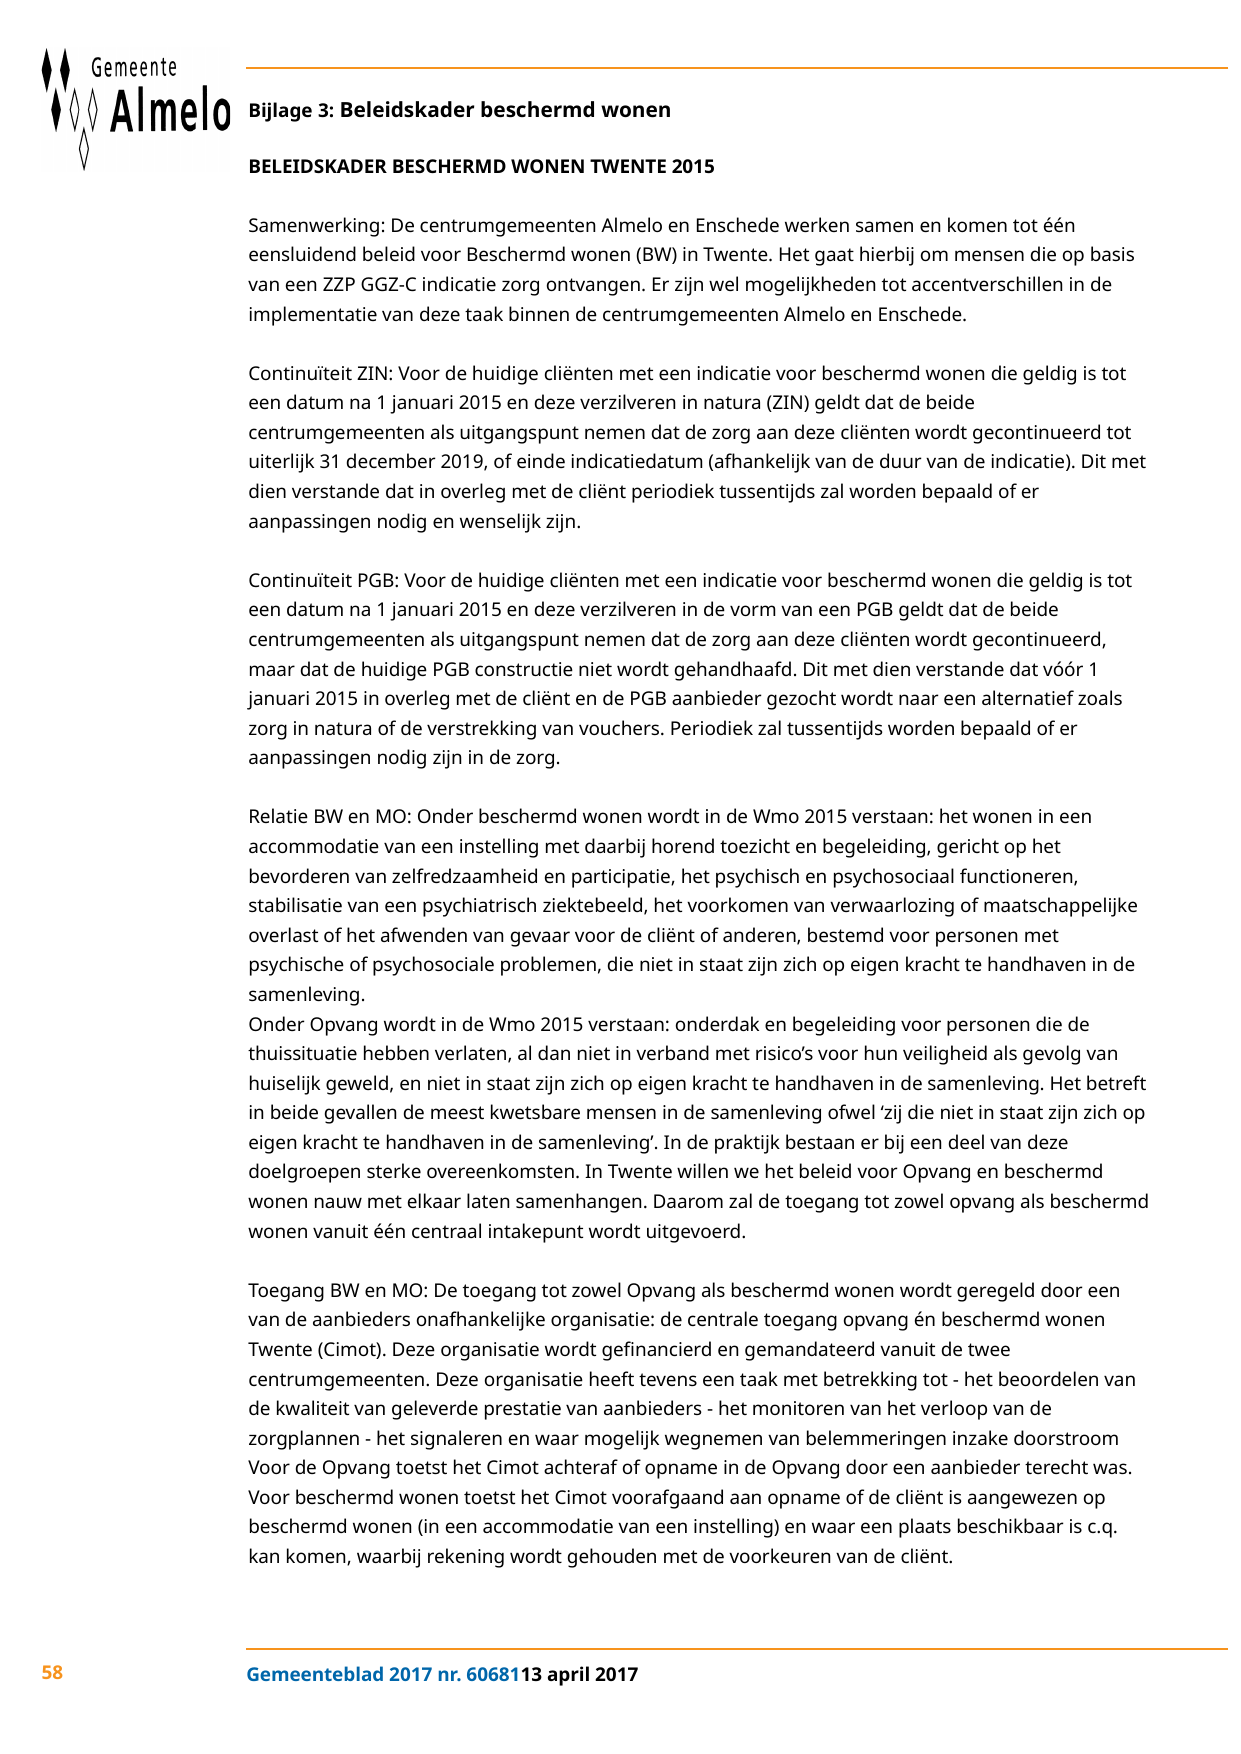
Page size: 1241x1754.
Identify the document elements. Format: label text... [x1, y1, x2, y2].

text BELEIDSKADER BESCHERMD WONEN TWENTE 2015 [248, 153, 1152, 179]
text Toegang BW en MO: De toegang tot zowel Opvang als beschermd wonen wordt geregeld door een van de aanbieders onafhankelijke organisatie: de centrale toegang opvang én beschermd wonen Twente (Cimot). Deze organisatie wordt gefinancierd en gemandateerd vanuit de twee centrumgemeenten. Deze organisatie heeft tevens een taak met betrekking tot - het beoordelen van de kwaliteit van geleverde prestatie van aanbieders - het monitoren van het verloop van de zorgplannen - het signaleren en waar mogelijk wegnemen van belemmeringen inzake doorstroom Voor de Opvang toetst het Cimot achteraf of opname in de Opvang door een aanbieder terecht was. Voor beschermd wonen toetst het Cimot voorafgaand aan opname of de cliënt is aangewezen op beschermd wonen (in een accommodatie van een instelling) en waar een plaats beschikbaar is c.q. kan komen, waarbij rekening wordt gehouden met de voorkeuren van de cliënt. [248, 1277, 1152, 1569]
text Onder Opvang wordt in de Wmo 2015 verstaan: onderdak en begeleiding voor personen die de thuissituatie hebben verlaten, al dan niet in verband met risico’s voor hun veiligheid als gevolg van huiselijk geweld, en niet in staat zijn zich op eigen kracht te handhaven in de samenleving. Het betreft in beide gevallen de meest kwetsbare mensen in de samenleving ofwel ‘zij die niet in staat zijn zich op eigen kracht te handhaven in de samenleving’. In de praktijk bestaan er bij een deel van deze doelgroepen sterke overeenkomsten. In Twente willen we het beleid voor Opvang en beschermd wonen nauw met elkaar laten samenhangen. Daarom zal de toegang tot zowel opvang als beschermd wonen vanuit één centraal intakepunt wordt uitgevoerd. [248, 1011, 1152, 1244]
picture [41, 47, 231, 172]
text Relatie BW en MO: Onder beschermd wonen wordt in de Wmo 2015 verstaan: het wonen in een accommodatie van een instelling met daarbij horend toezicht en begeleiding, gericht op het bevorderen van zelfredzaamheid en participatie, het psychisch en psychosociaal functioneren, stabilisatie van een psychiatrisch ziektebeeld, het voorkomen van verwaarlozing of maatschappelijke overlast of het afwenden van gevaar voor de cliënt of anderen, bestemd voor personen met psychische of psychosociale problemen, die niet in staat zijn zich op eigen kracht te handhaven in de samenleving. [248, 804, 1152, 1007]
text Samenwerking: De centrumgemeenten Almelo en Enschede werken samen en komen tot één eensluidend beleid voor Beschermd wonen (BW) in Twente. Het gaat hierbij om mensen die op basis van een ZZP GGZ-C indicatie zorg ontvangen. Er zijn wel mogelijkheden tot accentverschillen in de implementatie van deze taak binnen de centrumgemeenten Almelo en Enschede. [248, 212, 1152, 327]
text Continuïteit PGB: Voor de huidige cliënten met een indicatie voor beschermd wonen die geldig is tot een datum na 1 januari 2015 en deze verzilveren in de vorm van een PGB geldt dat de beide centrumgemeenten als uitgangspunt nemen dat de zorg aan deze cliënten wordt gecontinueerd, maar dat de huidige PGB constructie niet wordt gehandhaafd. Dit met dien verstande dat vóór 1 januari 2015 in overleg met de cliënt en de PGB aanbieder gezocht wordt naar een alternatief zoals zorg in natura of de verstrekking van vouchers. Periodiek zal tussentijds worden bepaald of er aanpassingen nodig zijn in de zorg. [248, 567, 1152, 770]
text Continuïteit ZIN: Voor de huidige cliënten met een indicatie voor beschermd wonen die geldig is tot een datum na 1 januari 2015 en deze verzilveren in natura (ZIN) geldt dat de beide centrumgemeenten als uitgangspunt nemen dat de zorg aan deze cliënten wordt gecontinueerd tot uiterlijk 31 december 2019, of einde indicatiedatum (afhankelijk van de duur van de indicatie). Dit met dien verstande dat in overleg met de cliënt periodiek tussentijds zal worden bepaald of er aanpassingen nodig en wenselijk zijn. [248, 360, 1152, 534]
text Bijlage 3: Beleidskader beschermd wonen [248, 95, 1152, 123]
